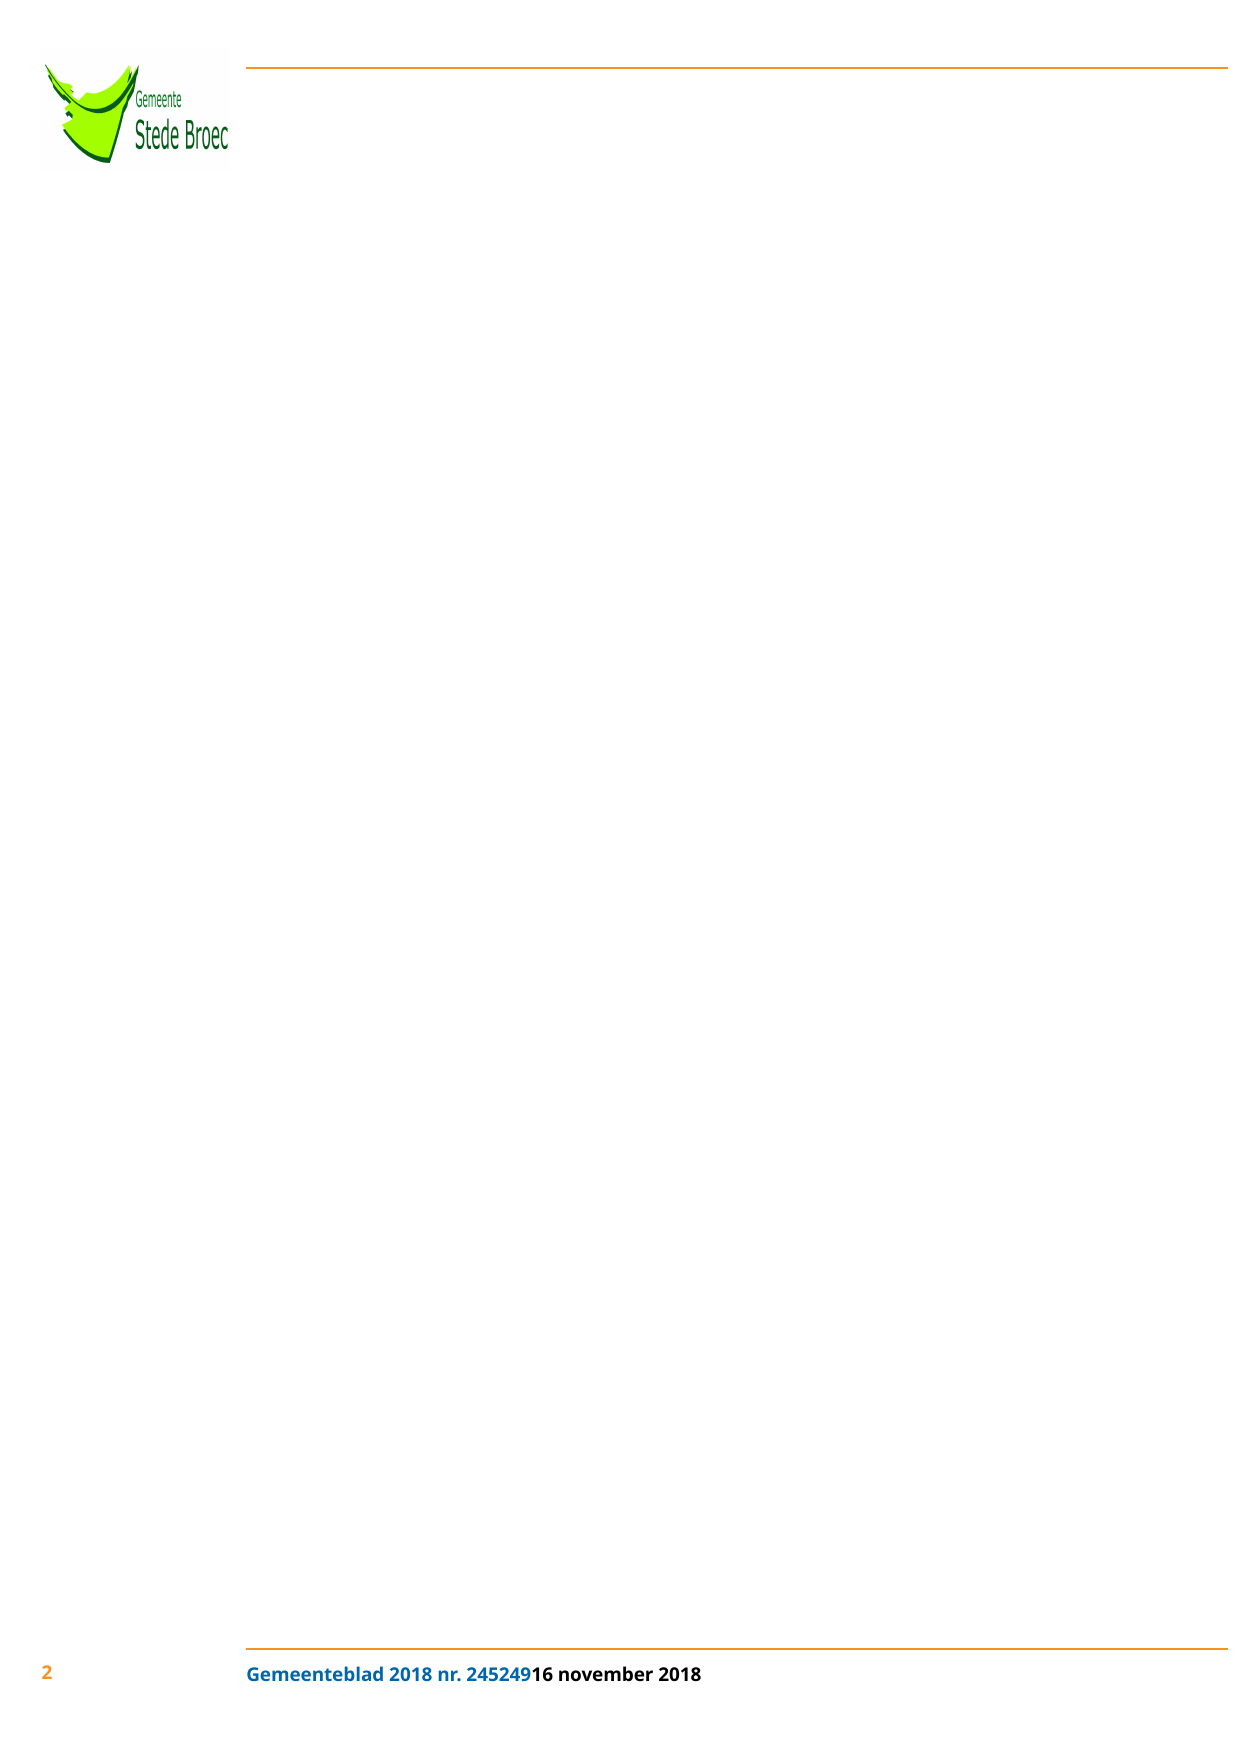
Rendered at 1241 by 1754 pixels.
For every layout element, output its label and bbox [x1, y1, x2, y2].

picture [41, 47, 231, 172]
